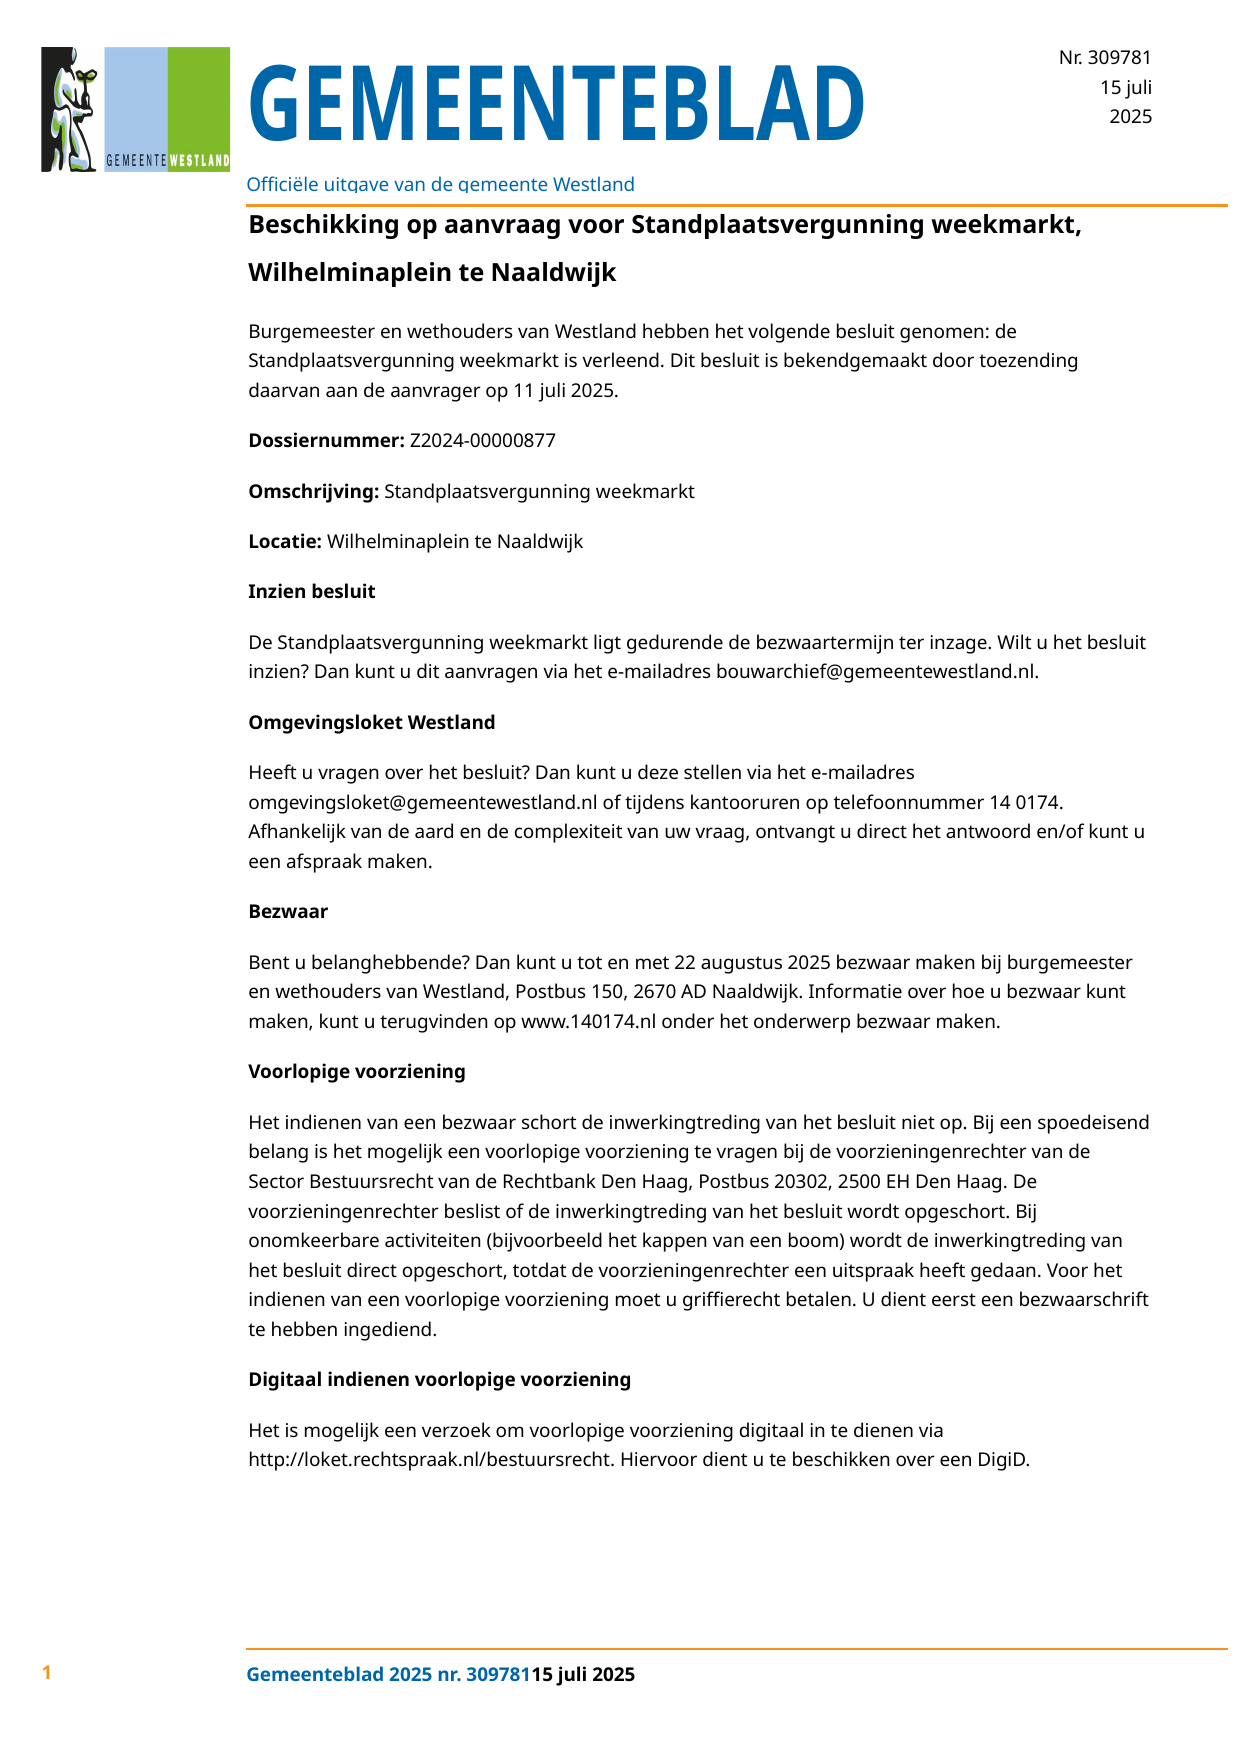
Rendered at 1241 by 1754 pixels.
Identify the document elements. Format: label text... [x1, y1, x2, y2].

text Burgemeester en wethouders van Westland hebben het volgende besluit genomen: de Standplaatsvergunning weekmarkt is verleend. Dit besluit is bekendgemaakt door toezending daarvan aan de aanvrager op 11 juli 2025. [248, 318, 1152, 403]
text Beschikking op aanvraag voor Standplaatsvergunning weekmarkt, Wilhelminaplein te Naaldwijk [248, 207, 1152, 288]
text Digitaal indienen voorlopige voorziening [248, 1367, 1152, 1392]
text Het indienen van een bezwaar schort de inwerkingtreding van het besluit niet op. Bij een spoedeisend belang is het mogelijk een voorlopige voorziening te vragen bij de voorzieningenrechter van de Sector Bestuursrecht van de Rechtbank Den Haag, Postbus 20302, 2500 EH Den Haag. De voorzieningenrechter beslist of de inwerkingtreding van het besluit wordt opgeschort. Bij onomkeerbare activiteiten (bijvoorbeeld het kappen van een boom) wordt de inwerkingtreding van het besluit direct opgeschort, totdat de voorzieningenrechter een uitspraak heeft gedaan. Voor het indienen van een voorlopige voorziening moet u griffierecht betalen. U dient eerst een bezwaarschrift te hebben ingediend. [248, 1109, 1152, 1342]
text Omgevingsloket Westland [248, 709, 1152, 735]
text Bezwaar [248, 899, 1152, 924]
text Omschrijving: Standplaatsvergunning weekmarkt [248, 478, 1152, 504]
text Dossiernummer: Z2024-00000877 [248, 427, 1152, 453]
picture [41, 47, 231, 172]
text Heeft u vragen over het besluit? Dan kunt u deze stellen via het e-mailadres omgevingsloket@gemeentewestland.nl of tijdens kantooruren op telefoonnummer 14 0174. Afhankelijk van de aard en de complexiteit van uw vraag, ontvangt u direct het antwoord en/of kunt u een afspraak maken. [248, 759, 1152, 874]
text De Standplaatsvergunning weekmarkt ligt gedurende de bezwaartermijn ter inzage. Wilt u het besluit inzien? Dan kunt u dit aanvragen via het e-mailadres bouwarchief@gemeentewestland.nl. [248, 629, 1152, 684]
text Het is mogelijk een verzoek om voorlopige voorziening digitaal in te dienen via http://loket.rechtspraak.nl/bestuursrecht. Hiervoor dient u te beschikken over een DigiD. [248, 1417, 1152, 1472]
text Bent u belanghebbende? Dan kunt u tot en met 22 augustus 2025 bezwaar maken bij burgemeester en wethouders van Westland, Postbus 150, 2670 AD Naaldwijk. Informatie over hoe u bezwaar kunt maken, kunt u terugvinden op www.140174.nl onder het onderwerp bezwaar maken. [248, 949, 1152, 1034]
text Inzien besluit [248, 579, 1152, 604]
text Voorlopige voorziening [248, 1059, 1152, 1084]
text Locatie: Wilhelminaplein te Naaldwijk [248, 528, 1152, 554]
